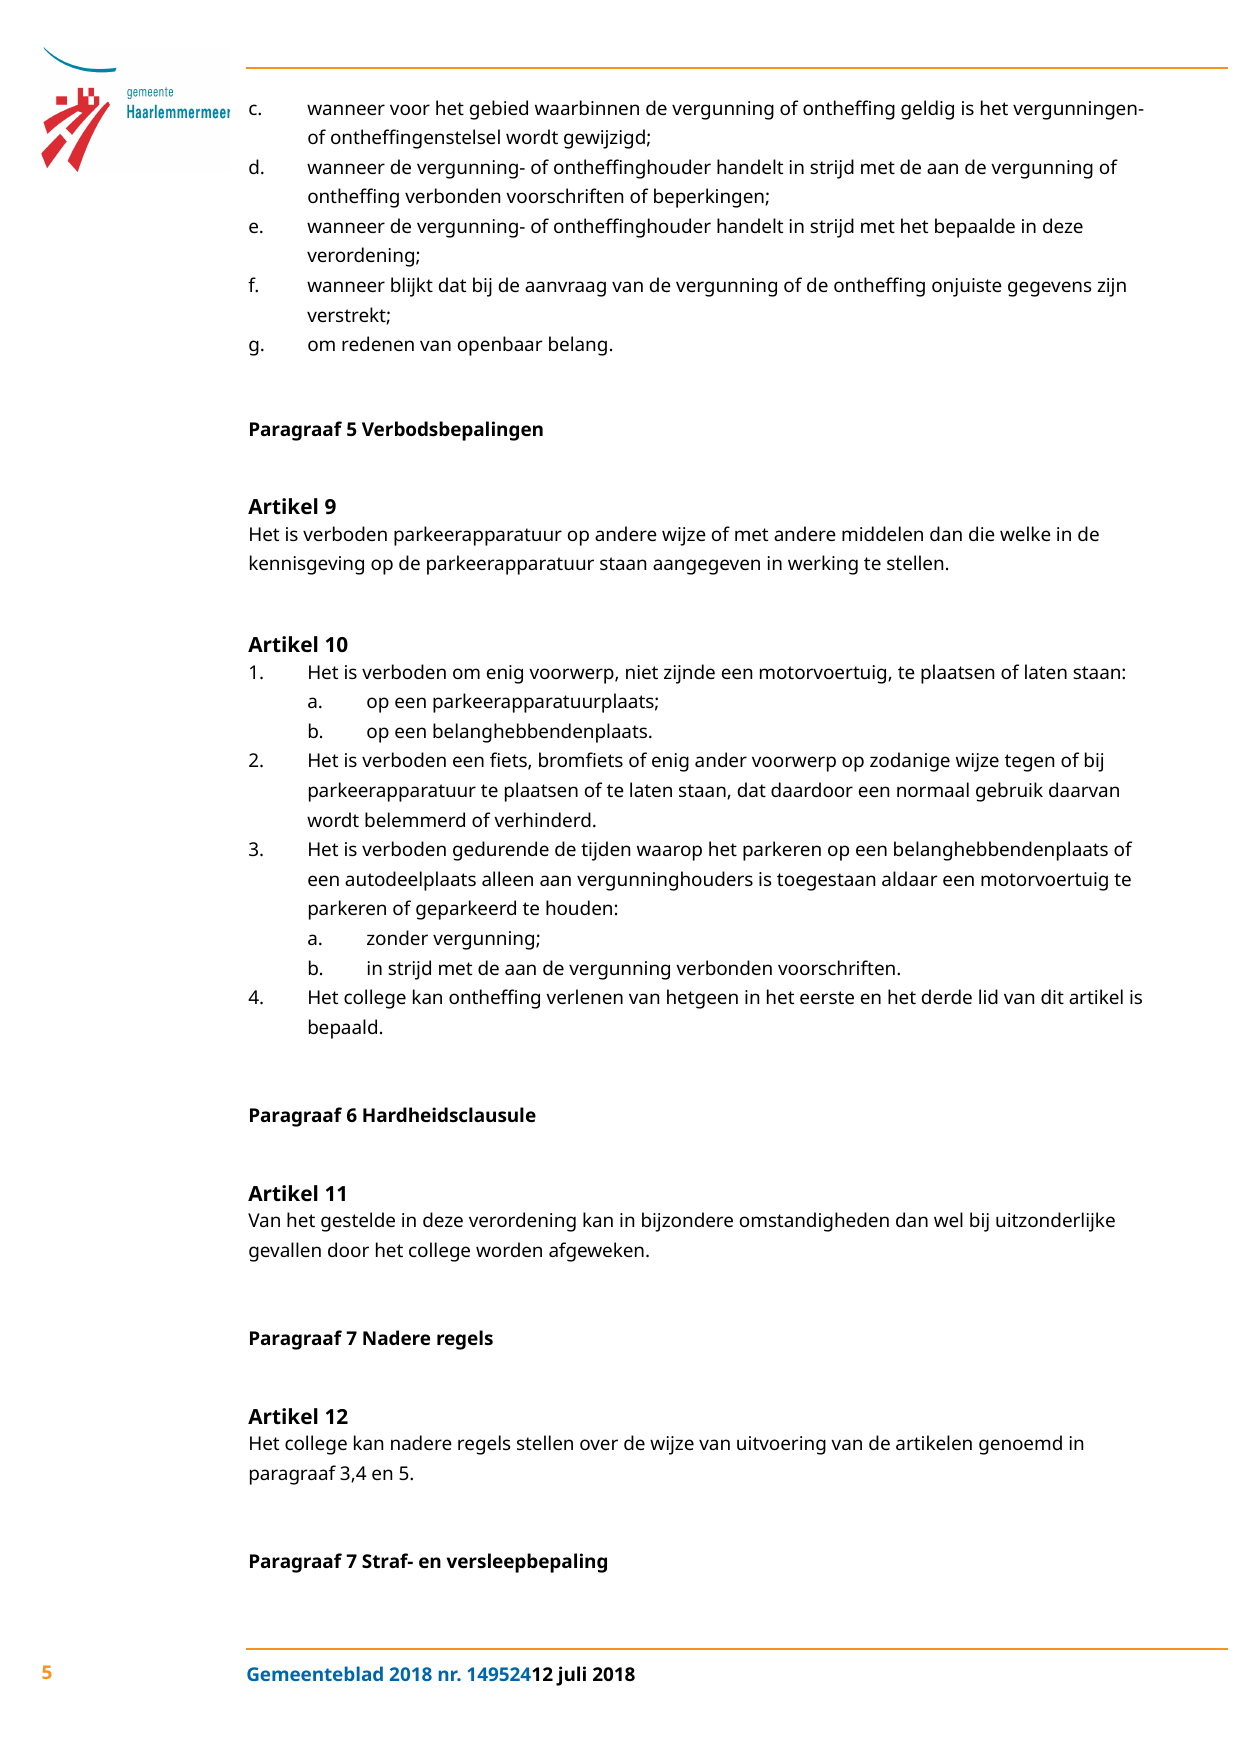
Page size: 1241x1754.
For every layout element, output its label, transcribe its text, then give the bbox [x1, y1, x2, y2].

list om redenen van openbaar belang. [248, 331, 1152, 357]
text Paragraaf 7 Straf- en versleepbepaling [248, 1548, 1152, 1574]
list op een belanghebbendenplaats. [307, 718, 1152, 744]
text Van het gestelde in deze verordening kan in bijzondere omstandigheden dan wel bij uitzonderlijke gevallen door het college worden afgeweken. [248, 1207, 1152, 1263]
text Paragraaf 7 Nadere regels [248, 1326, 1152, 1351]
text Het college kan nadere regels stellen over de wijze van uitvoering van de artikelen genoemd in paragraaf 3,4 en 5. [248, 1430, 1152, 1486]
text Artikel 11 [248, 1179, 1152, 1207]
text Artikel 12 [248, 1402, 1152, 1430]
list op een parkeerapparatuurplaats; [307, 688, 1152, 714]
list in strijd met de aan de vergunning verbonden voorschriften. [307, 955, 1152, 981]
list wanneer blijkt dat bij de aanvraag van de vergunning of de ontheffing onjuiste gegevens zijn verstrekt; [248, 272, 1152, 328]
picture [41, 47, 231, 172]
list Het is verboden om enig voorwerp, niet zijnde een motorvoertuig, te plaatsen of laten staan: [248, 659, 1152, 685]
list wanneer voor het gebied waarbinnen de vergunning of ontheffing geldig is het vergunningen- of ontheffingenstelsel wordt gewijzigd; [248, 95, 1152, 150]
text Artikel 10 [248, 631, 1152, 659]
text Paragraaf 5 Verbodsbepalingen [248, 416, 1152, 442]
list wanneer de vergunning- of ontheffinghouder handelt in strijd met het bepaalde in deze verordening; [248, 213, 1152, 268]
list Het is verboden een fiets, bromfiets of enig ander voorwerp op zodanige wijze tegen of bij parkeerapparatuur te plaatsen of te laten staan, dat daardoor een normaal gebruik daarvan wordt belemmerd of verhinderd. [248, 748, 1152, 833]
list Het college kan ontheffing verlenen van hetgeen in het eerste en het derde lid van dit artikel is bepaald. [248, 984, 1152, 1040]
list wanneer de vergunning- of ontheffinghouder handelt in strijd met de aan de vergunning of ontheffing verbonden voorschriften of beperkingen; [248, 154, 1152, 209]
list Het is verboden gedurende de tijden waarop het parkeren op een belanghebbendenplaats of een autodeelplaats alleen aan vergunninghouders is toegestaan aldaar een motorvoertuig te parkeren of geparkeerd te houden: [248, 836, 1152, 921]
text Paragraaf 6 Hardheidsclausule [248, 1103, 1152, 1128]
text Het is verboden parkeerapparatuur op andere wijze of met andere middelen dan die welke in de kennisgeving op de parkeerapparatuur staan aangegeven in werking te stellen. [248, 521, 1152, 576]
text Artikel 9 [248, 492, 1152, 521]
list zonder vergunning; [307, 925, 1152, 951]
